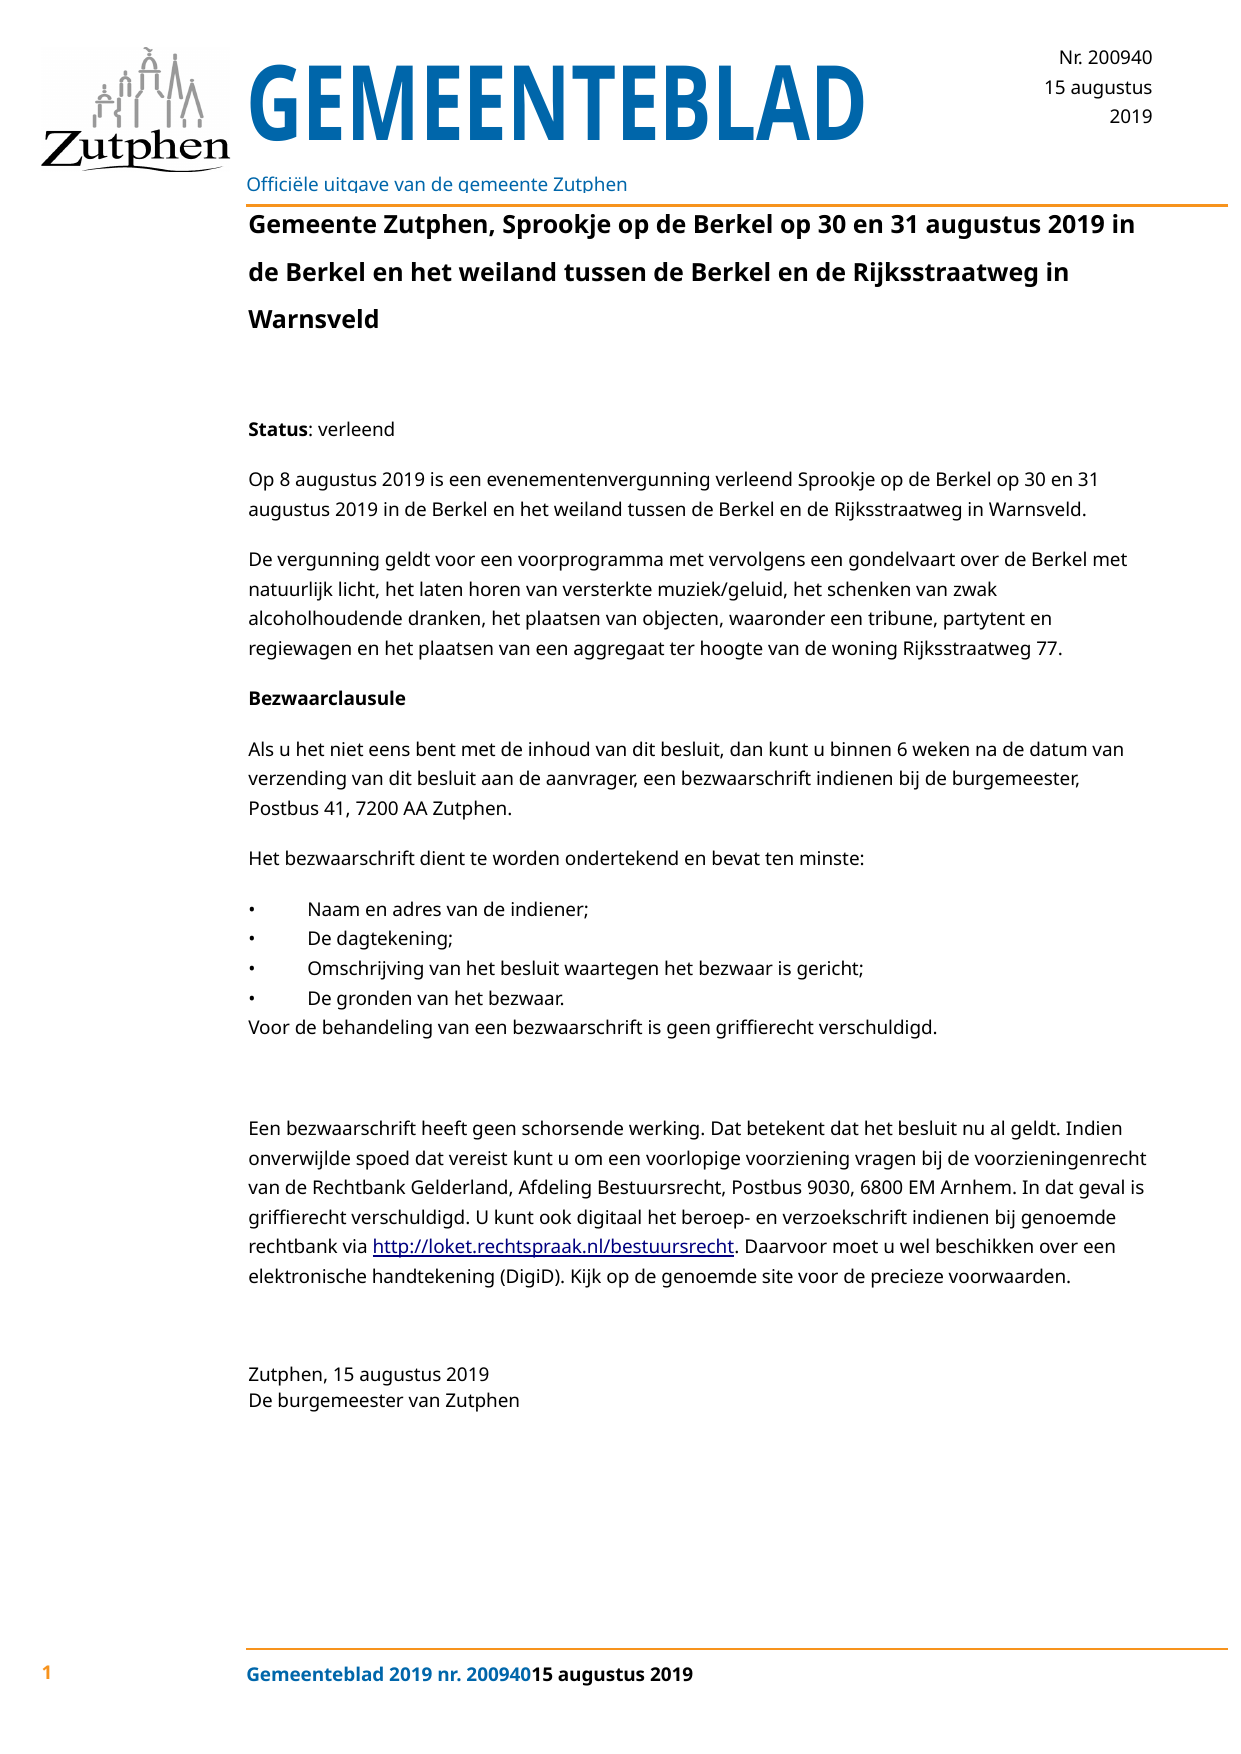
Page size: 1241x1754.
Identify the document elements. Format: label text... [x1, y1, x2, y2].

text Status: verleend [248, 416, 1152, 442]
list De dagtekening; [248, 926, 1152, 951]
text Voor de behandeling van een bezwaarschrift is geen griffierecht verschuldigd. [248, 1014, 1152, 1040]
text Als u het niet eens bent met de inhoud van dit besluit, dan kunt u binnen 6 weken na de datum van verzending van dit besluit aan de aanvrager, een bezwaarschrift indienen bij de burgemeester, Postbus 41, 7200 AA Zutphen. [248, 736, 1152, 821]
list De gronden van het bezwaar. [248, 985, 1152, 1010]
picture [41, 47, 231, 172]
text Bezwaarclausule [248, 686, 1152, 711]
list Naam en adres van de indiener; [248, 896, 1152, 922]
text Op 8 augustus 2019 is een evenementenvergunning verleend Sprookje op de Berkel op 30 en 31 augustus 2019 in de Berkel en het weiland tussen de Berkel en de Rijksstraatweg in Warnsveld. [248, 466, 1152, 522]
text Een bezwaarschrift heeft geen schorsende werking. Dat betekent dat het besluit nu al geldt. Indien onverwijlde spoed dat vereist kunt u om een voorlopige voorziening vragen bij de voorzieningenrecht van de Rechtbank Gelderland, Afdeling Bestuursrecht, Postbus 9030, 6800 EM Arnhem. In dat geval is griffierecht verschuldigd. U kunt ook digitaal het beroep- en verzoekschrift indienen bij genoemde rechtbank via http://loket.rechtspraak.nl/bestuursrecht. Daarvoor moet u wel beschikken over een elektronische handtekening (DigiD). Kijk op de genoemde site voor de precieze voorwaarden. [248, 1115, 1152, 1289]
text Zutphen, 15 augustus 2019 [248, 1361, 1152, 1387]
text Gemeente Zutphen, Sprookje op de Berkel op 30 en 31 augustus 2019 in de Berkel en het weiland tussen de Berkel en de Rijksstraatweg in Warnsveld [248, 207, 1152, 336]
list Omschrijving van het besluit waartegen het bezwaar is gericht; [248, 955, 1152, 981]
text De burgemeester van Zutphen [248, 1387, 1152, 1413]
text De vergunning geldt voor een voorprogramma met vervolgens een gondelvaart over de Berkel met natuurlijk licht, het laten horen van versterkte muziek/geluid, het schenken van zwak alcoholhoudende dranken, het plaatsen van objecten, waaronder een tribune, partytent en regiewagen en het plaatsen van een aggregaat ter hoogte van de woning Rijksstraatweg 77. [248, 546, 1152, 661]
text Het bezwaarschrift dient te worden ondertekend en bevat ten minste: [248, 846, 1152, 871]
